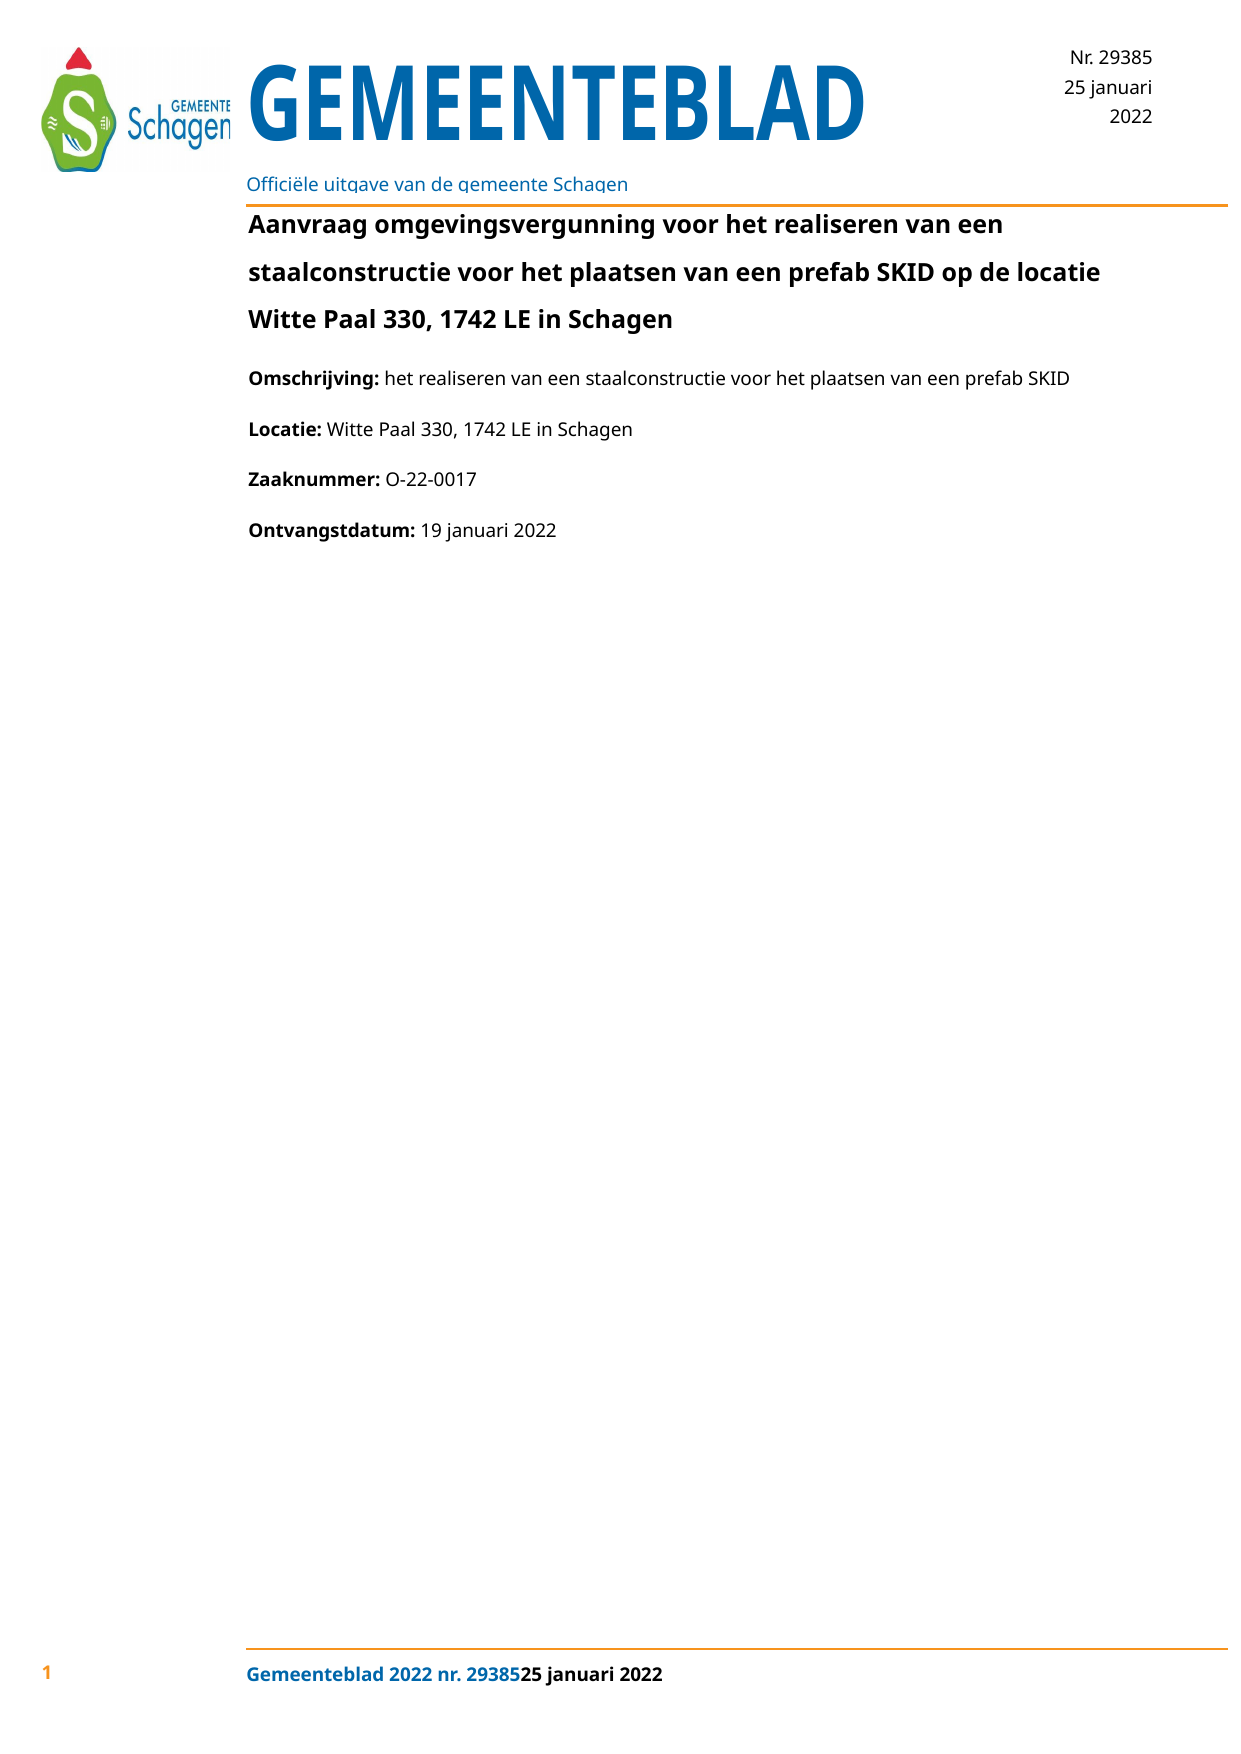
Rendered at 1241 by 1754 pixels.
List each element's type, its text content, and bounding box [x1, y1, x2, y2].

text Omschrijving: het realiseren van een staalconstructie voor het plaatsen van een prefab SKID [248, 366, 1152, 391]
picture [41, 47, 231, 172]
text Ontvangstdatum: 19 januari 2022 [248, 517, 1152, 542]
text Zaaknummer: O-22-0017 [248, 466, 1152, 492]
text Aanvraag omgevingsvergunning voor het realiseren van een staalconstructie voor het plaatsen van een prefab SKID op de locatie Witte Paal 330, 1742 LE in Schagen [248, 207, 1152, 336]
text Locatie: Witte Paal 330, 1742 LE in Schagen [248, 416, 1152, 442]
